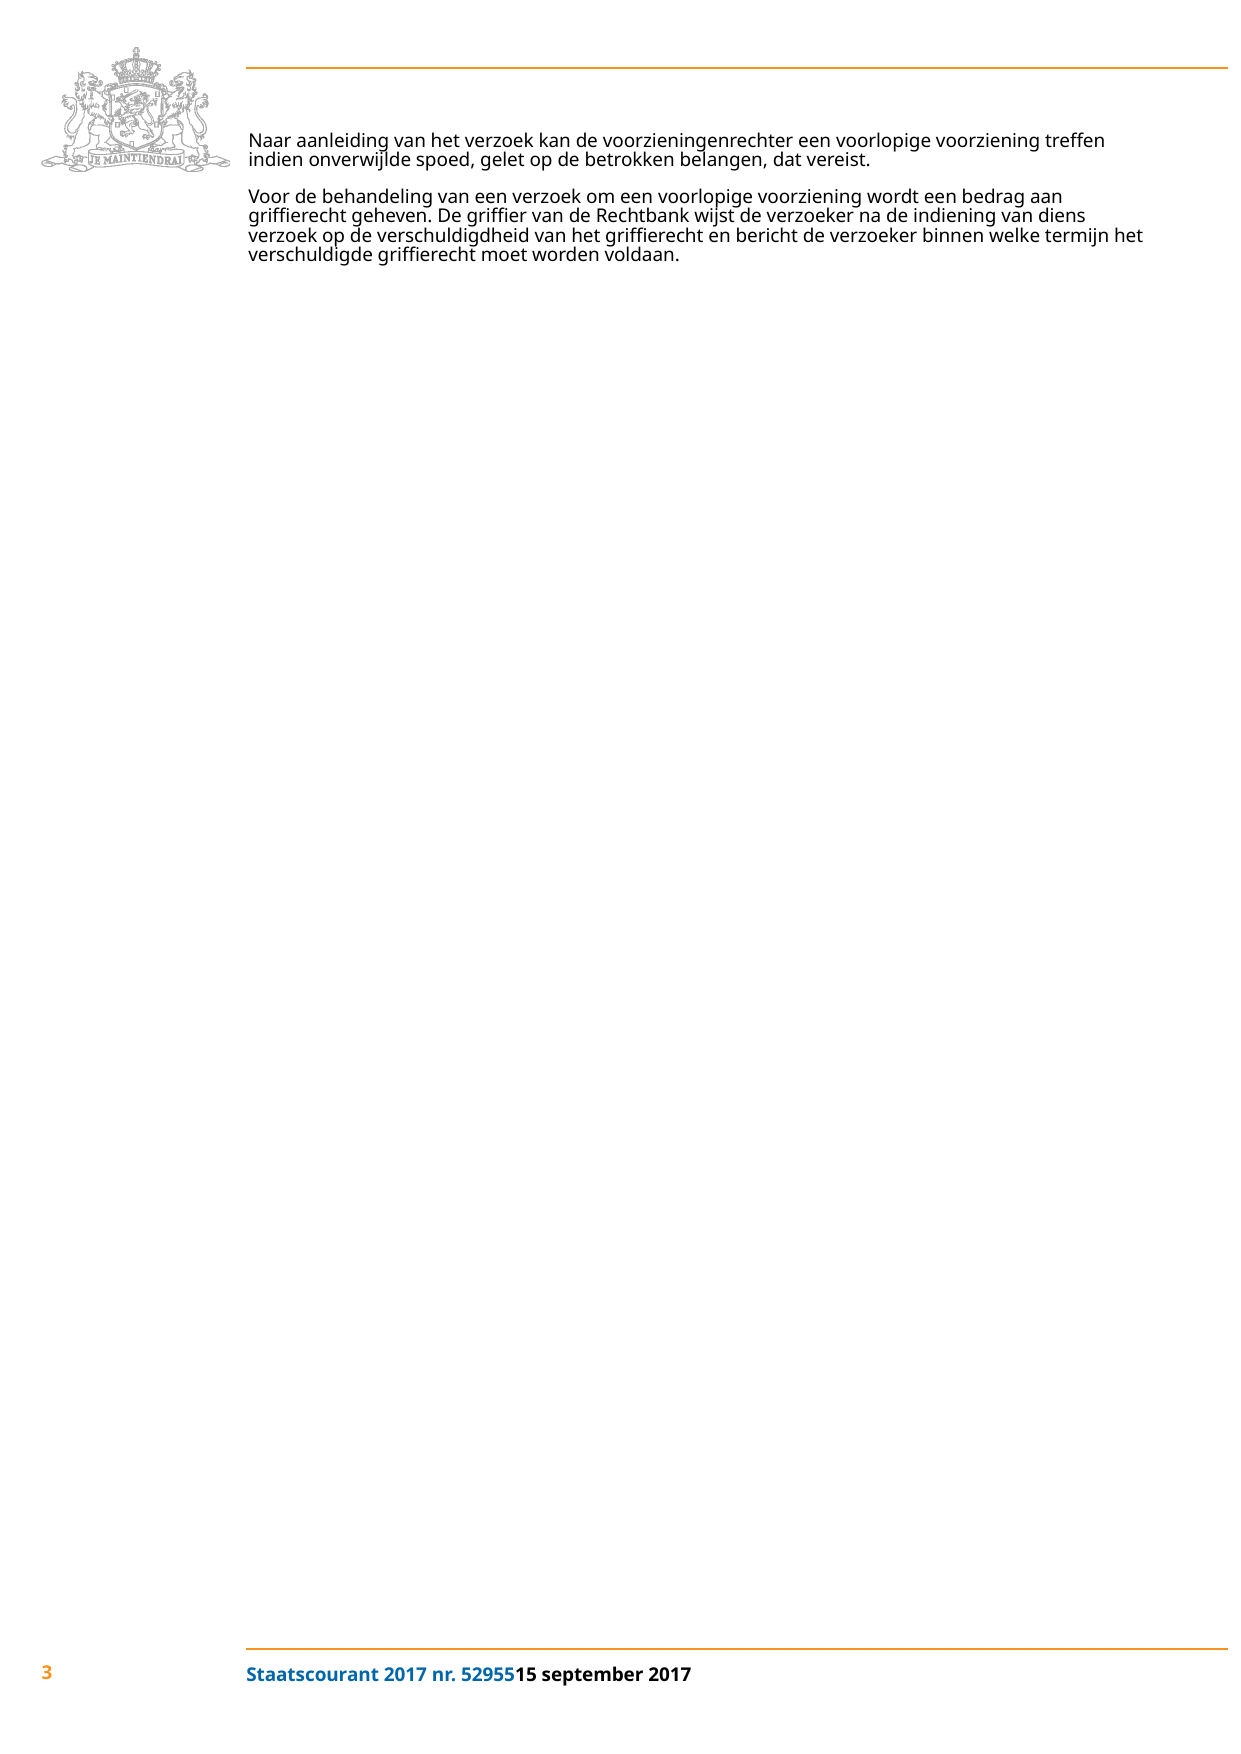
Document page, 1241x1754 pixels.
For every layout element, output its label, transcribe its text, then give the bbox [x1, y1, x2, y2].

text Voor de behandeling van een verzoek om een voorlopige voorziening wordt een bedrag aan griffierecht geheven. De griffier van de Rechtbank wijst de verzoeker na de indiening van diens verzoek op de verschuldigdheid van het griffierecht en bericht de verzoeker binnen welke termijn het verschuldigde griffierecht moet worden voldaan. [248, 188, 1152, 265]
text Naar aanleiding van het verzoek kan de voorzieningenrechter een voorlopige voorziening treffen indien onverwijlde spoed, gelet op de betrokken belangen, dat vereist. [248, 132, 1152, 170]
picture [41, 47, 231, 172]
